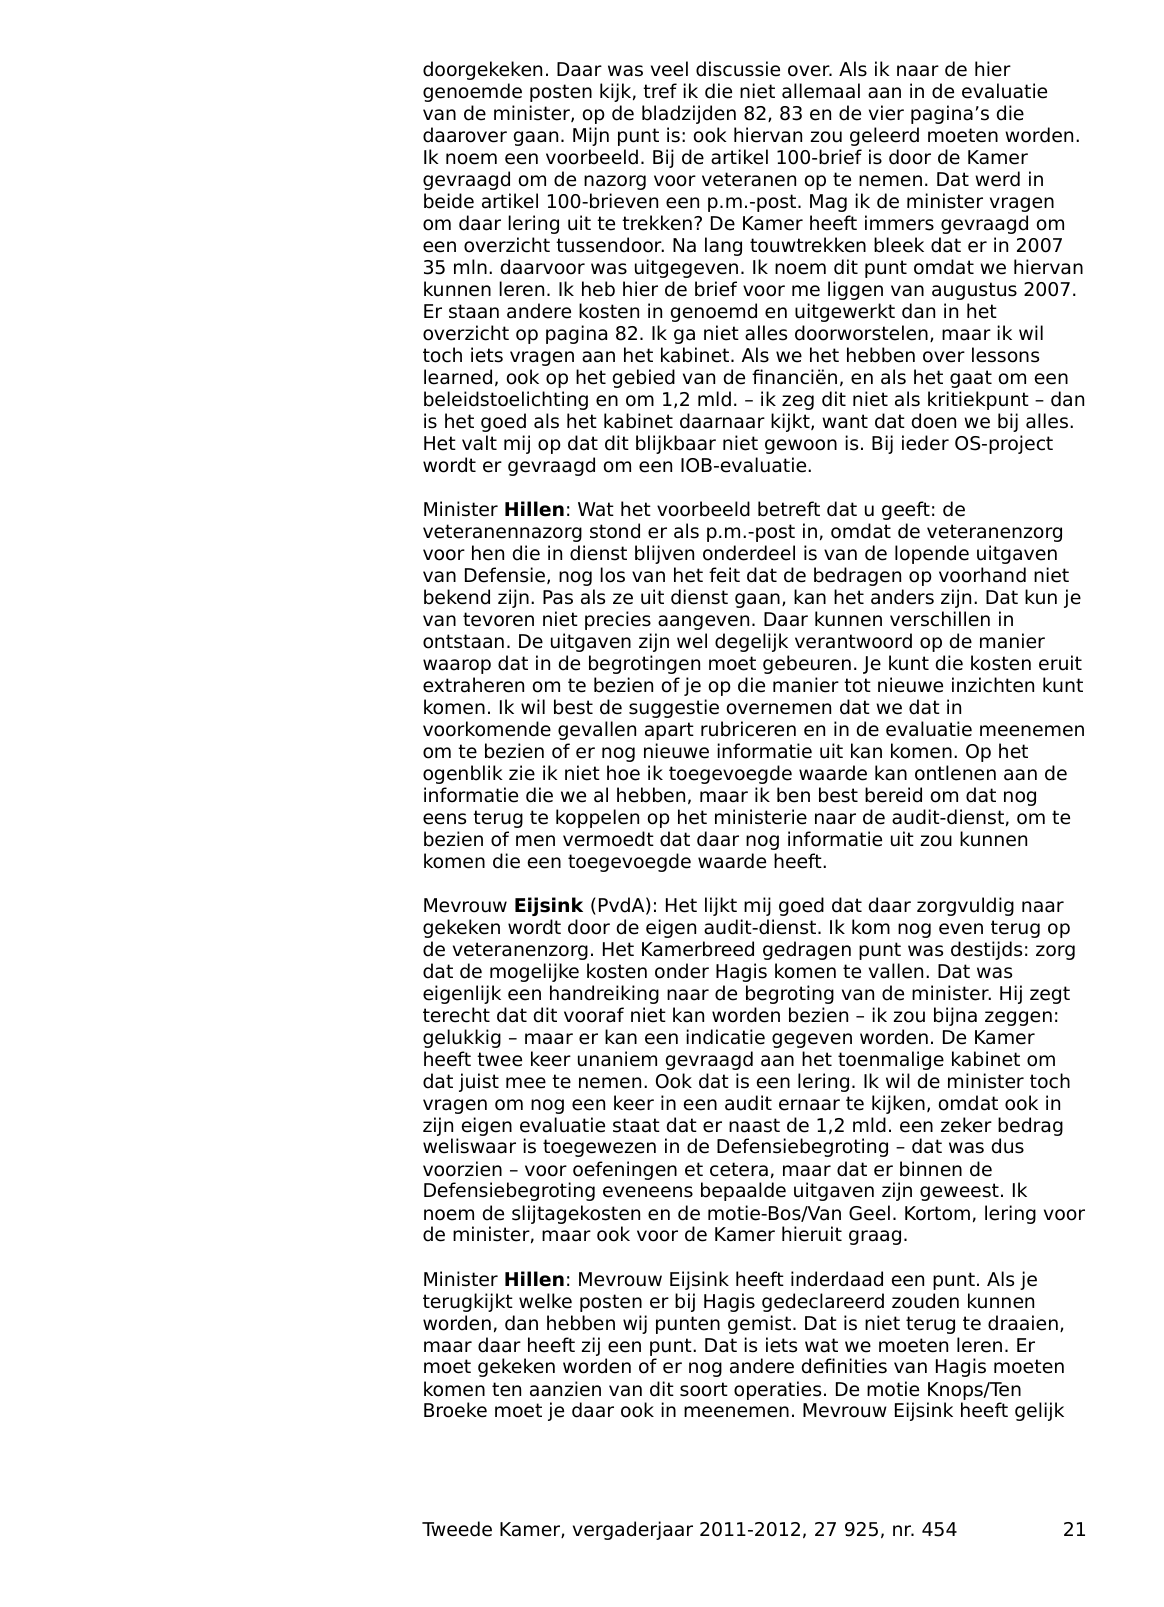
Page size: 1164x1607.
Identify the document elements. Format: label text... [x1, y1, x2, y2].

text Minister Hillen: Mevrouw Eijsink heeft inderdaad een punt. Als je terugkijkt welke posten er bij Hagis gedeclareerd zouden kunnen worden, dan hebben wij punten gemist. Dat is niet terug te draaien, maar daar heeft zij een punt. Dat is iets wat we moeten leren. Er moet gekeken worden of er nog andere definities van Hagis moeten komen ten aanzien van dit soort operaties. De motie Knops/Ten Broeke moet je daar ook in meenemen. Mevrouw Eijsink heeft gelijk [422, 1268, 1087, 1422]
text Mevrouw Eijsink (PvdA): Het lijkt mij goed dat daar zorgvuldig naar gekeken wordt door de eigen audit-dienst. Ik kom nog even terug op de veteranenzorg. Het Kamerbreed gedragen punt was destijds: zorg dat de mogelijke kosten onder Hagis komen te vallen. Dat was eigenlijk een handreiking naar de begroting van de minister. Hij zegt terecht dat dit vooraf niet kan worden bezien – ik zou bijna zeggen: gelukkig – maar er kan een indicatie gegeven worden. De Kamer heeft twee keer unaniem gevraagd aan het toenmalige kabinet om dat juist mee te nemen. Ook dat is een lering. Ik wil de minister toch vragen om nog een keer in een audit ernaar te kijken, omdat ook in zijn eigen evaluatie staat dat er naast de 1,2 mld. een zeker bedrag weliswaar is toegewezen in de Defensiebegroting – dat was dus voorzien – voor oefeningen et cetera, maar dat er binnen de Defensiebegroting eveneens bepaalde uitgaven zijn geweest. Ik noem de slijtagekosten en de motie-Bos/Van Geel. Kortom, lering voor de minister, maar ook voor de Kamer hieruit graag. [422, 895, 1087, 1246]
text doorgekeken. Daar was veel discussie over. Als ik naar de hier genoemde posten kijk, tref ik die niet allemaal aan in de evaluatie van de minister, op de bladzijden 82, 83 en de vier pagina’s die daarover gaan. Mijn punt is: ook hiervan zou geleerd moeten worden. Ik noem een voorbeeld. Bij de artikel 100-brief is door de Kamer gevraagd om de nazorg voor veteranen op te nemen. Dat werd in beide artikel 100-brieven een p.m.-post. Mag ik de minister vragen om daar lering uit te trekken? De Kamer heeft immers gevraagd om een overzicht tussendoor. Na lang touwtrekken bleek dat er in 2007 35 mln. daarvoor was uitgegeven. Ik noem dit punt omdat we hiervan kunnen leren. Ik heb hier de brief voor me liggen van augustus 2007. Er staan andere kosten in genoemd en uitgewerkt dan in het overzicht op pagina 82. Ik ga niet alles doorworstelen, maar ik wil toch iets vragen aan het kabinet. Als we het hebben over lessons learned, ook op het gebied van de financiën, en als het gaat om een beleidstoelichting en om 1,2 mld. – ik zeg dit niet als kritiekpunt – dan is het goed als het kabinet daarnaar kijkt, want dat doen we bij alles. Het valt mij op dat dit blijkbaar niet gewoon is. Bij ieder OS-project wordt er gevraagd om een IOB-evaluatie. [422, 59, 1087, 477]
text Minister Hillen: Wat het voorbeeld betreft dat u geeft: de veteranennazorg stond er als p.m.-post in, omdat de veteranenzorg voor hen die in dienst blijven onderdeel is van de lopende uitgaven van Defensie, nog los van het feit dat de bedragen op voorhand niet bekend zijn. Pas als ze uit dienst gaan, kan het anders zijn. Dat kun je van tevoren niet precies aangeven. Daar kunnen verschillen in ontstaan. De uitgaven zijn wel degelijk verantwoord op de manier waarop dat in de begrotingen moet gebeuren. Je kunt die kosten eruit extraheren om te bezien of je op die manier tot nieuwe inzichten kunt komen. Ik wil best de suggestie overnemen dat we dat in voorkomende gevallen apart rubriceren en in de evaluatie meenemen om te bezien of er nog nieuwe informatie uit kan komen. Op het ogenblik zie ik niet hoe ik toegevoegde waarde kan ontlenen aan de informatie die we al hebben, maar ik ben best bereid om dat nog eens terug te koppelen op het ministerie naar de audit-dienst, om te bezien of men vermoedt dat daar nog informatie uit zou kunnen komen die een toegevoegde waarde heeft. [422, 499, 1087, 872]
